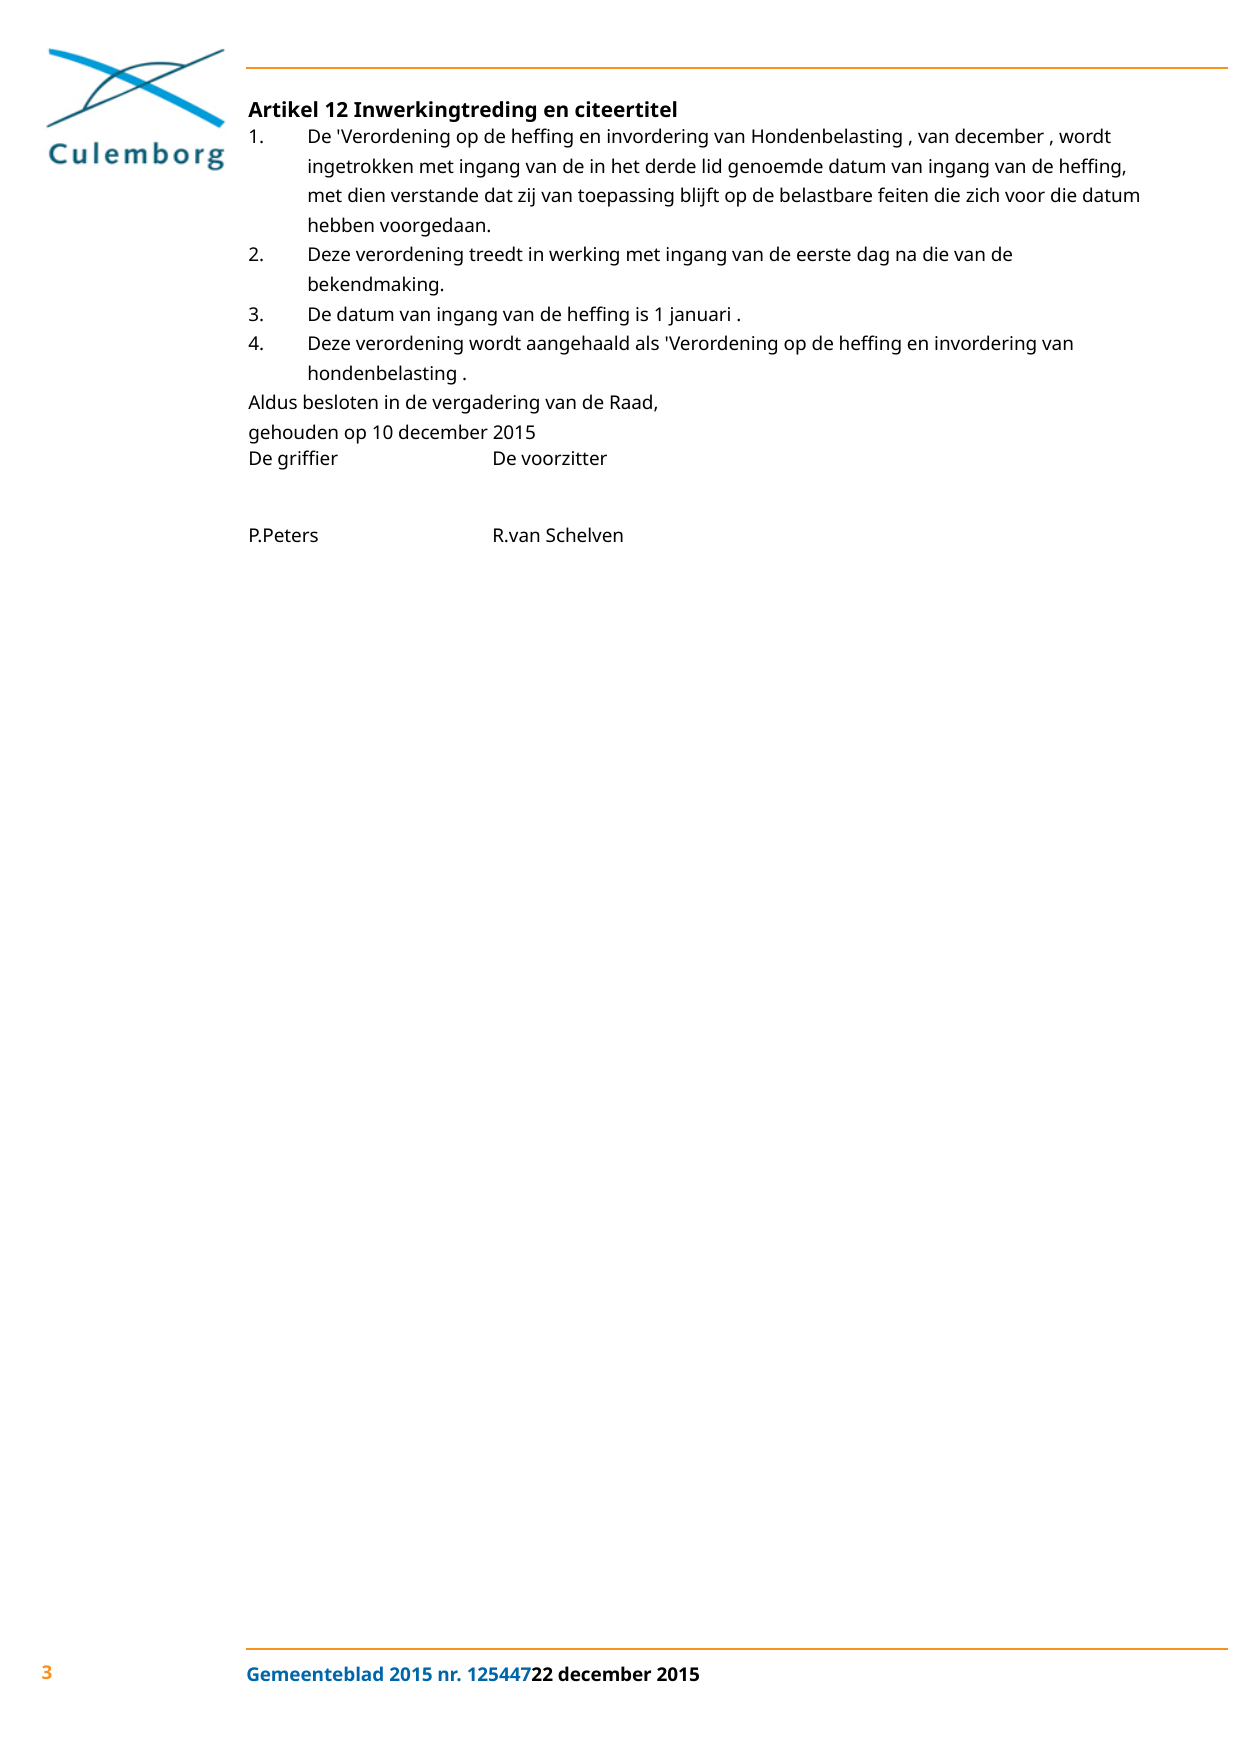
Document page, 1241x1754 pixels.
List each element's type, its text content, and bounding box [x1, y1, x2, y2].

list Deze verordening treedt in werking met ingang van de eerste dag na die van de bekendmaking. [248, 242, 1152, 297]
list Deze verordening wordt aangehaald als 'Verordening op de heffing en invordering van hondenbelasting . [248, 330, 1152, 386]
list De datum van ingang van de heffing is 1 januari . [248, 301, 1152, 326]
table_cell R.van Schelven [492, 522, 1152, 548]
text Artikel 12 Inwerkingtreding en citeertitel [248, 95, 1152, 123]
table_header Aldus besloten in de vergadering van de Raad, gehouden op 10 december 2015 [248, 390, 1152, 445]
table_cell [492, 496, 1152, 522]
table_cell De griffier [248, 445, 492, 471]
table_cell [248, 471, 492, 496]
table_cell [492, 471, 1152, 496]
table_cell [248, 496, 492, 522]
table_cell P.Peters [248, 522, 492, 548]
picture [41, 47, 231, 172]
table_cell De voorzitter [492, 445, 1152, 471]
list De 'Verordening op de heffing en invordering van Hondenbelasting , van december , wordt ingetrokken met ingang van de in het derde lid genoemde datum van ingang van de heffing, met dien verstande dat zij van toepassing blijft op de belastbare feiten die zich voor die datum hebben voorgedaan. [248, 123, 1152, 238]
